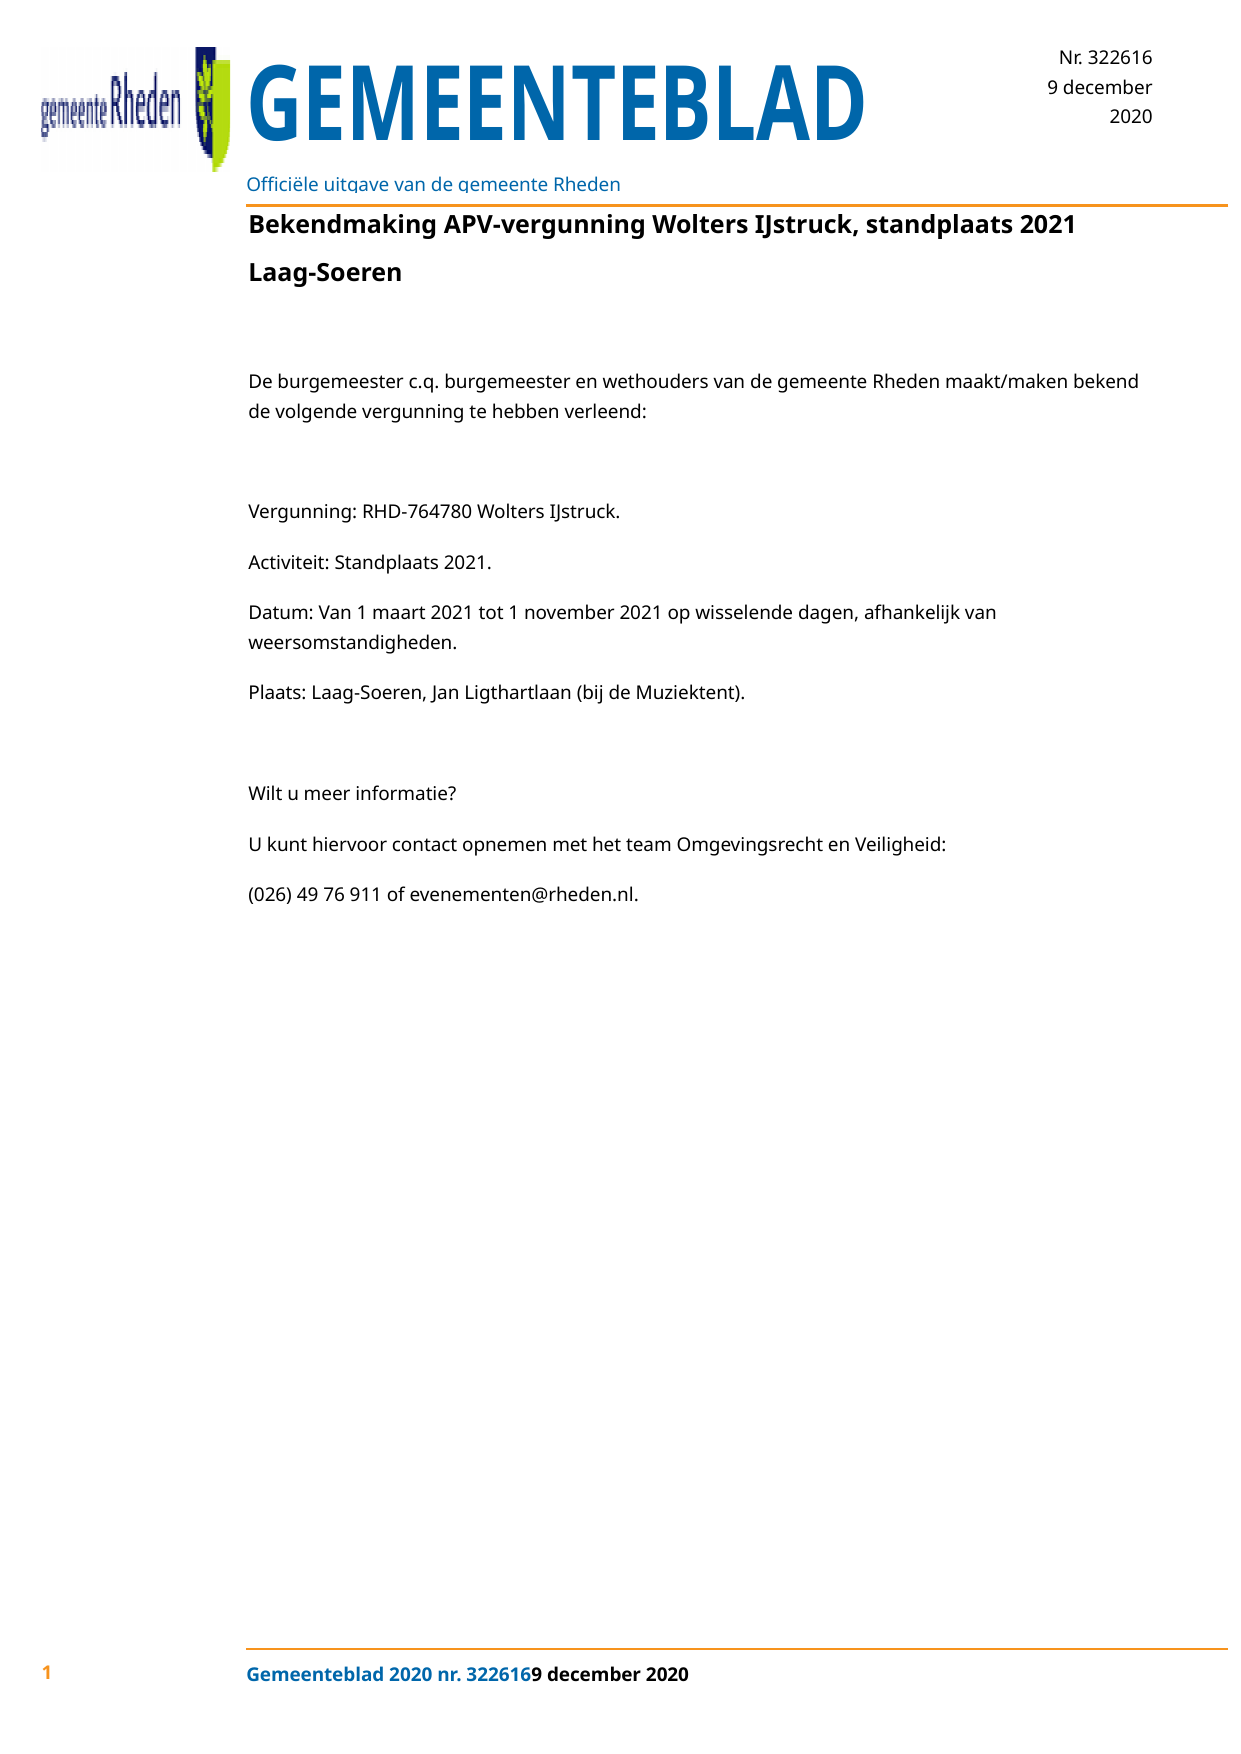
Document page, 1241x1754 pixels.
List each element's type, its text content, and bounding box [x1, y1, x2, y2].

text U kunt hiervoor contact opnemen met het team Omgevingsrecht en Veiligheid: [248, 831, 1152, 857]
text Plaats: Laag-Soeren, Jan Ligthartlaan (bij de Muziektent). [248, 679, 1152, 705]
text De burgemeester c.q. burgemeester en wethouders van de gemeente Rheden maakt/maken bekend de volgende vergunning te hebben verleend: [248, 368, 1152, 424]
text (026) 49 76 911 of evenementen@rheden.nl. [248, 881, 1152, 907]
text Vergunning: RHD-764780 Wolters IJstruck. [248, 499, 1152, 524]
text Datum: Van 1 maart 2021 tot 1 november 2021 op wisselende dagen, afhankelijk van weersomstandigheden. [248, 599, 1152, 655]
text Wilt u meer informatie? [248, 780, 1152, 806]
text Activiteit: Standplaats 2021. [248, 549, 1152, 575]
picture [41, 47, 231, 172]
text Bekendmaking APV-vergunning Wolters IJstruck, standplaats 2021 Laag-Soeren [248, 207, 1152, 288]
